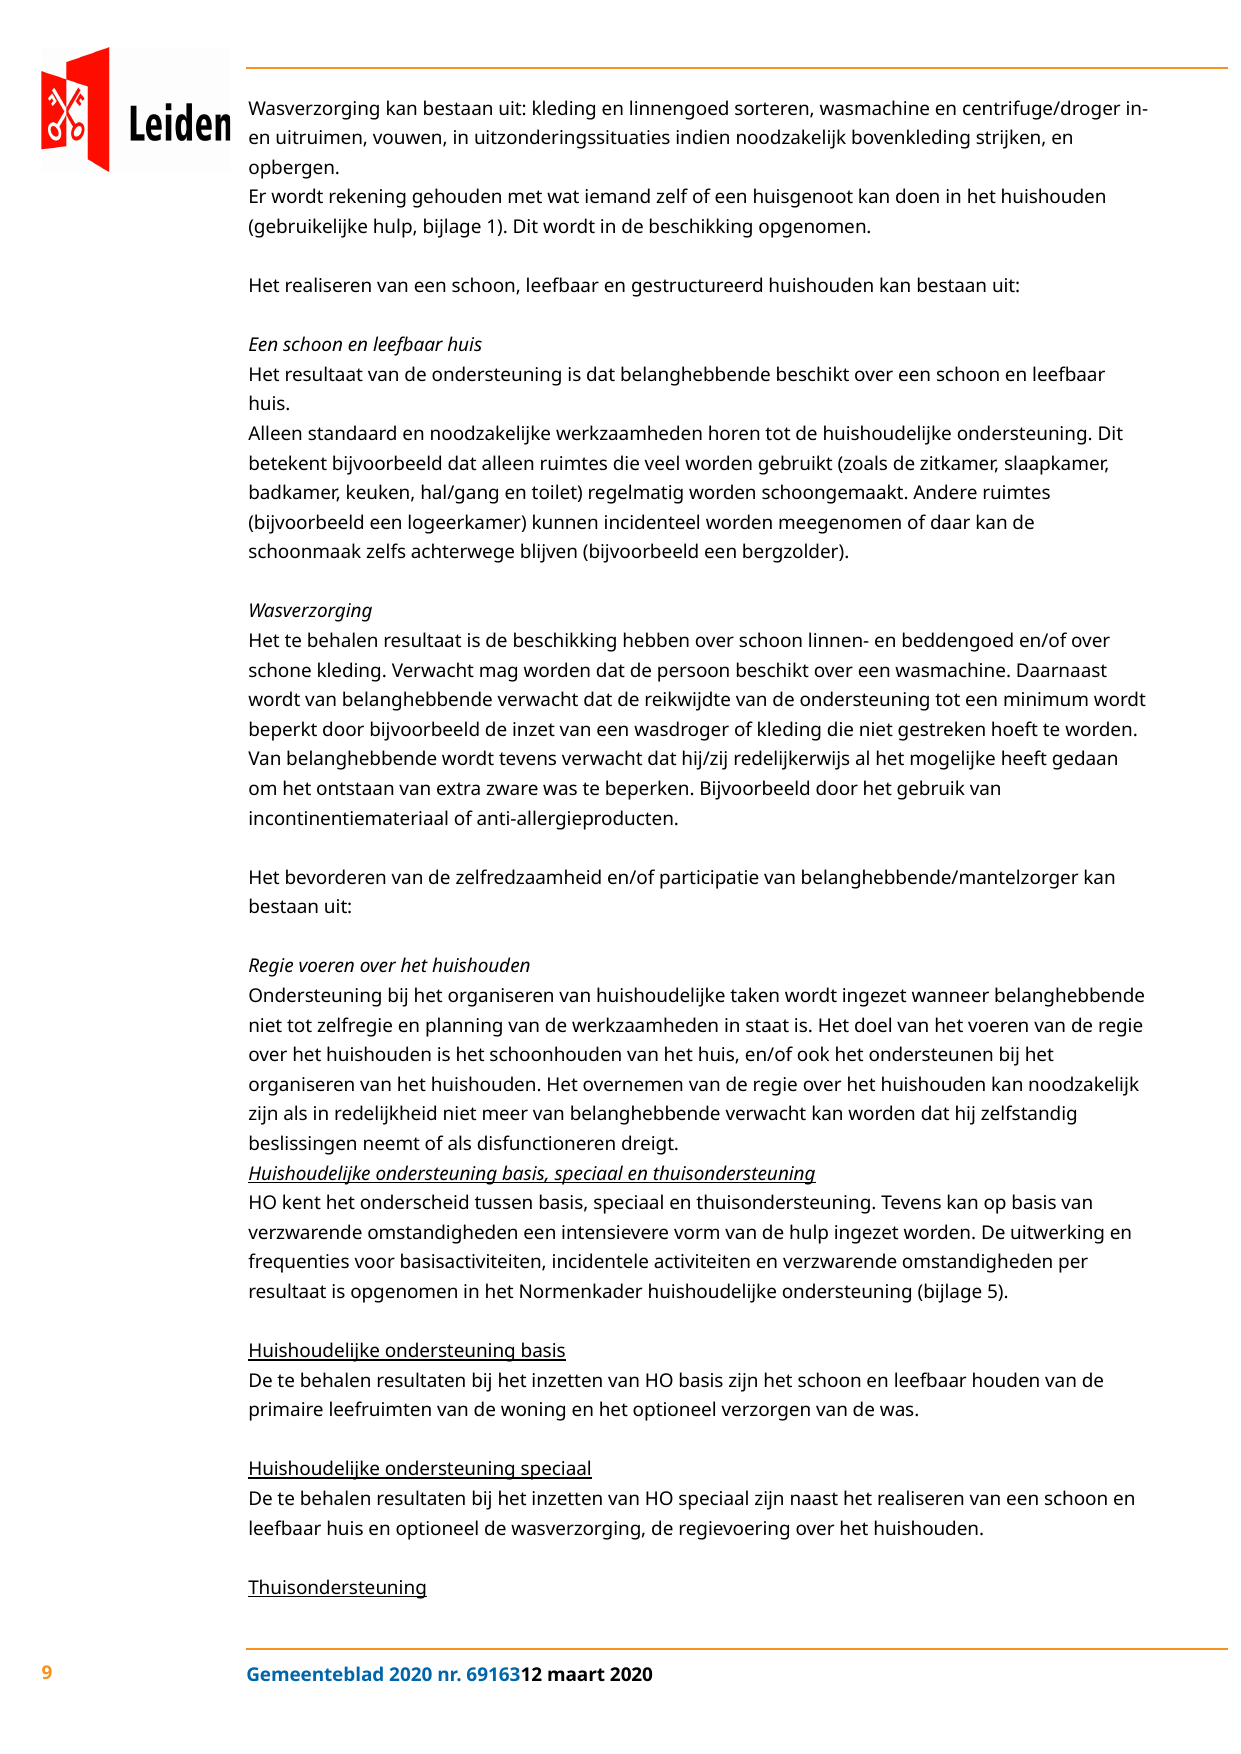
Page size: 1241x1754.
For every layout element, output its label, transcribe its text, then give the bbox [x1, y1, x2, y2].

text Een schoon en leefbaar huis [248, 331, 1152, 357]
text Het te behalen resultaat is de beschikking hebben over schoon linnen- en beddengoed en/of over schone kleding. Verwacht mag worden dat de persoon beschikt over een wasmachine. Daarnaast wordt van belanghebbende verwacht dat de reikwijdte van de ondersteuning tot een minimum wordt beperkt door bijvoorbeeld de inzet van een wasdroger of kleding die niet gestreken hoeft te worden. Van belanghebbende wordt tevens verwacht dat hij/zij redelijkerwijs al het mogelijke heeft gedaan om het ontstaan van extra zware was te beperken. Bijvoorbeeld door het gebruik van incontinentiemateriaal of anti-allergieproducten. [248, 627, 1152, 831]
text Thuisondersteuning [248, 1574, 1152, 1600]
text Er wordt rekening gehouden met wat iemand zelf of een huisgenoot kan doen in het huishouden (gebruikelijke hulp, bijlage 1). Dit wordt in de beschikking opgenomen. [248, 183, 1152, 239]
text Het bevorderen van de zelfredzaamheid en/of participatie van belanghebbende/mantelzorger kan bestaan uit: [248, 864, 1152, 919]
text Wasverzorging [248, 598, 1152, 623]
text Huishoudelijke ondersteuning speciaal [248, 1456, 1152, 1481]
picture [41, 47, 231, 172]
text Het realiseren van een schoon, leefbaar en gestructureerd huishouden kan bestaan uit: [248, 272, 1152, 298]
text Ondersteuning bij het organiseren van huishoudelijke taken wordt ingezet wanneer belanghebbende niet tot zelfregie en planning van de werkzaamheden in staat is. Het doel van het voeren van de regie over het huishouden is het schoonhouden van het huis, en/of ook het ondersteunen bij het organiseren van het huishouden. Het overnemen van de regie over het huishouden kan noodzakelijk zijn als in redelijkheid niet meer van belanghebbende verwacht kan worden dat hij zelfstandig beslissingen neemt of als disfunctioneren dreigt. [248, 982, 1152, 1156]
text Alleen standaard en noodzakelijke werkzaamheden horen tot de huishoudelijke ondersteuning. Dit betekent bijvoorbeeld dat alleen ruimtes die veel worden gebruikt (zoals de zitkamer, slaapkamer, badkamer, keuken, hal/gang en toilet) regelmatig worden schoongemaakt. Andere ruimtes (bijvoorbeeld een logeerkamer) kunnen incidenteel worden meegenomen of daar kan de schoonmaak zelfs achterwege blijven (bijvoorbeeld een bergzolder). [248, 420, 1152, 564]
text De te behalen resultaten bij het inzetten van HO basis zijn het schoon en leefbaar houden van de primaire leefruimten van de woning en het optioneel verzorgen van de was. [248, 1367, 1152, 1422]
text Het resultaat van de ondersteuning is dat belanghebbende beschikt over een schoon en leefbaar huis. [248, 361, 1152, 416]
text Wasverzorging kan bestaan uit: kleding en linnengoed sorteren, wasmachine en centrifuge/droger in- en uitruimen, vouwen, in uitzonderingssituaties indien noodzakelijk bovenkleding strijken, en opbergen. [248, 95, 1152, 180]
text De te behalen resultaten bij het inzetten van HO speciaal zijn naast het realiseren van een schoon en leefbaar huis en optioneel de wasverzorging, de regievoering over het huishouden. [248, 1485, 1152, 1541]
text Huishoudelijke ondersteuning basis, speciaal en thuisondersteuning [248, 1160, 1152, 1186]
text HO kent het onderscheid tussen basis, speciaal en thuisondersteuning. Tevens kan op basis van verzwarende omstandigheden een intensievere vorm van de hulp ingezet worden. De uitwerking en frequenties voor basisactiviteiten, incidentele activiteiten en verzwarende omstandigheden per resultaat is opgenomen in het Normenkader huishoudelijke ondersteuning (bijlage 5). [248, 1189, 1152, 1304]
text Huishoudelijke ondersteuning basis [248, 1337, 1152, 1363]
text Regie voeren over het huishouden [248, 953, 1152, 978]
